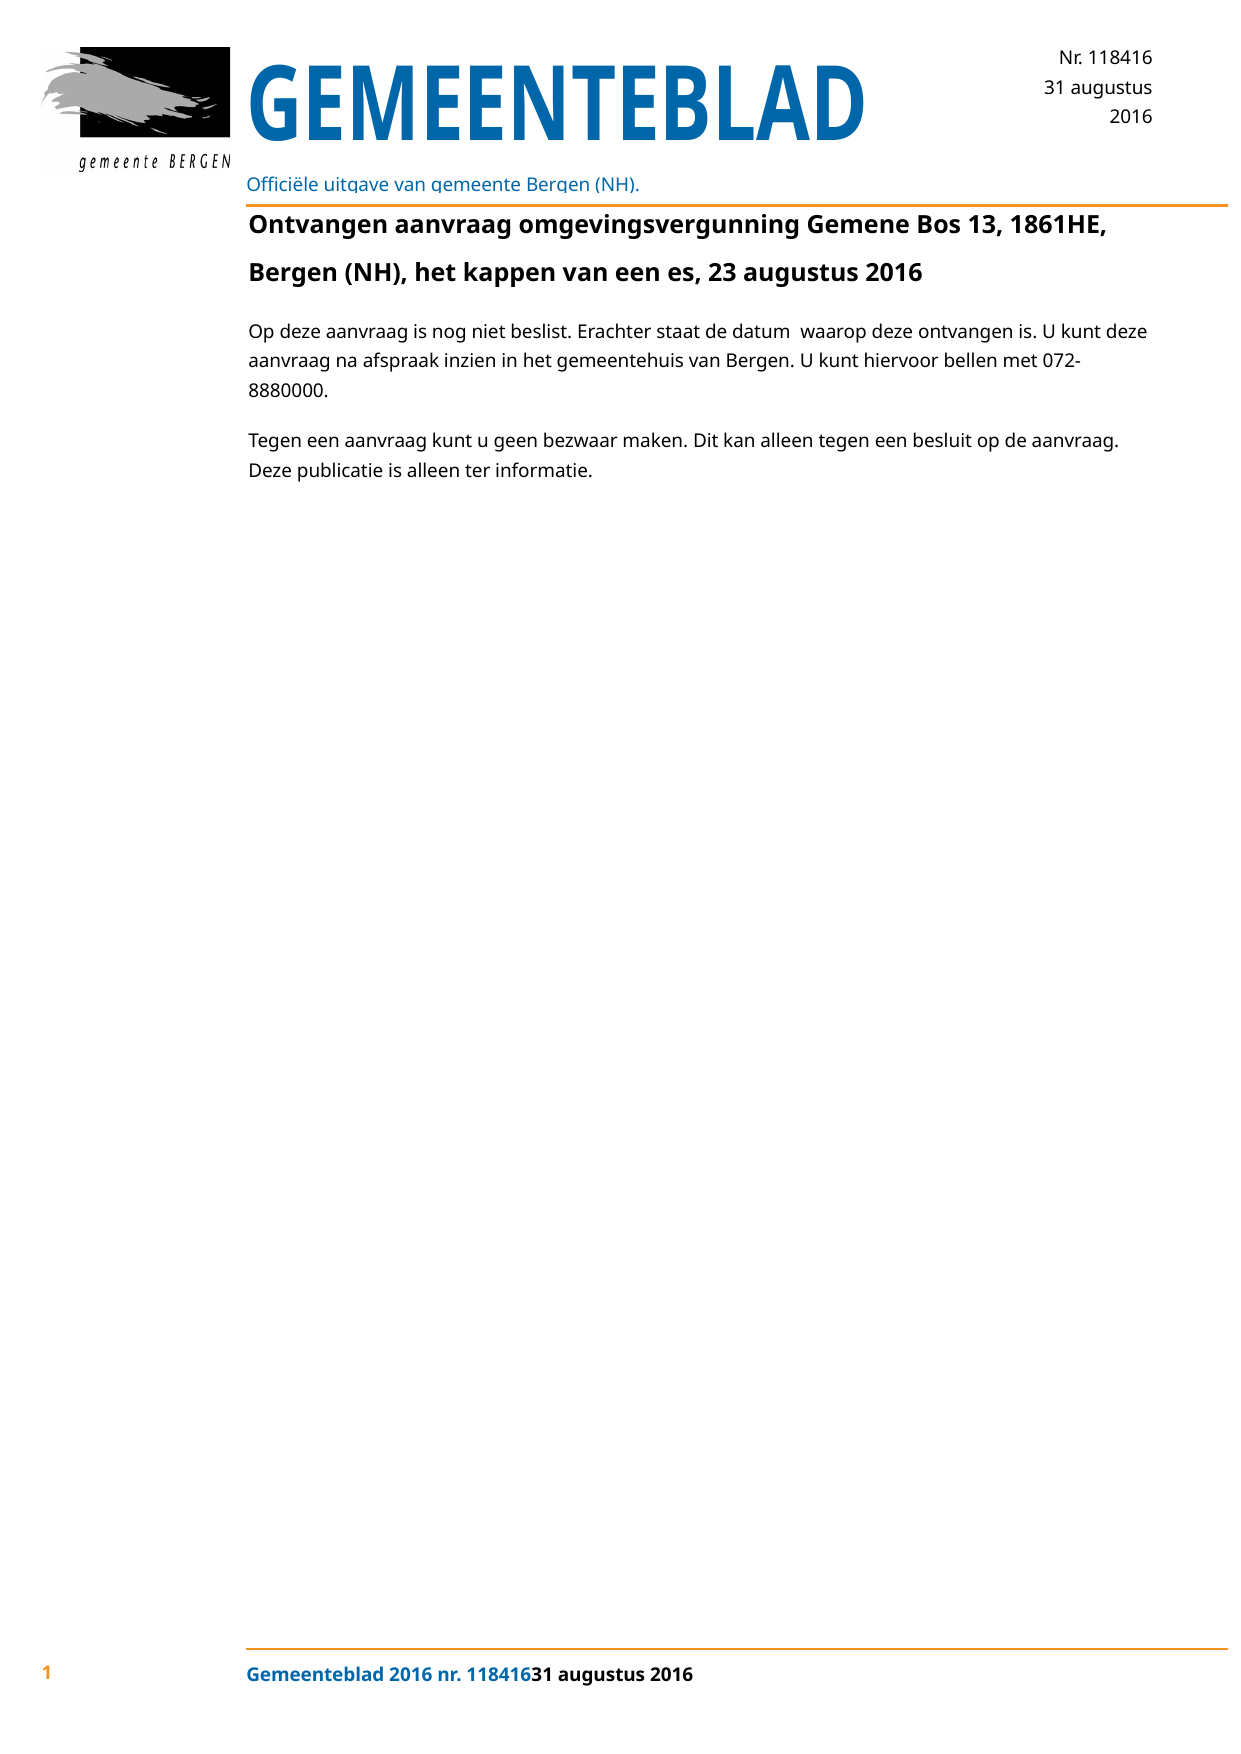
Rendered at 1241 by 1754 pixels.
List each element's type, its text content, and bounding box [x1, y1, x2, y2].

text Op deze aanvraag is nog niet beslist. Erachter staat de datum waarop deze ontvangen is. U kunt deze aanvraag na afspraak inzien in het gemeentehuis van Bergen. U kunt hiervoor bellen met 072-8880000. [248, 318, 1152, 403]
picture [41, 47, 231, 172]
text Ontvangen aanvraag omgevingsvergunning Gemene Bos 13, 1861HE, Bergen (NH), het kappen van een es, 23 augustus 2016 [248, 207, 1152, 288]
text Tegen een aanvraag kunt u geen bezwaar maken. Dit kan alleen tegen een besluit op de aanvraag. Deze publicatie is alleen ter informatie. [248, 427, 1152, 483]
